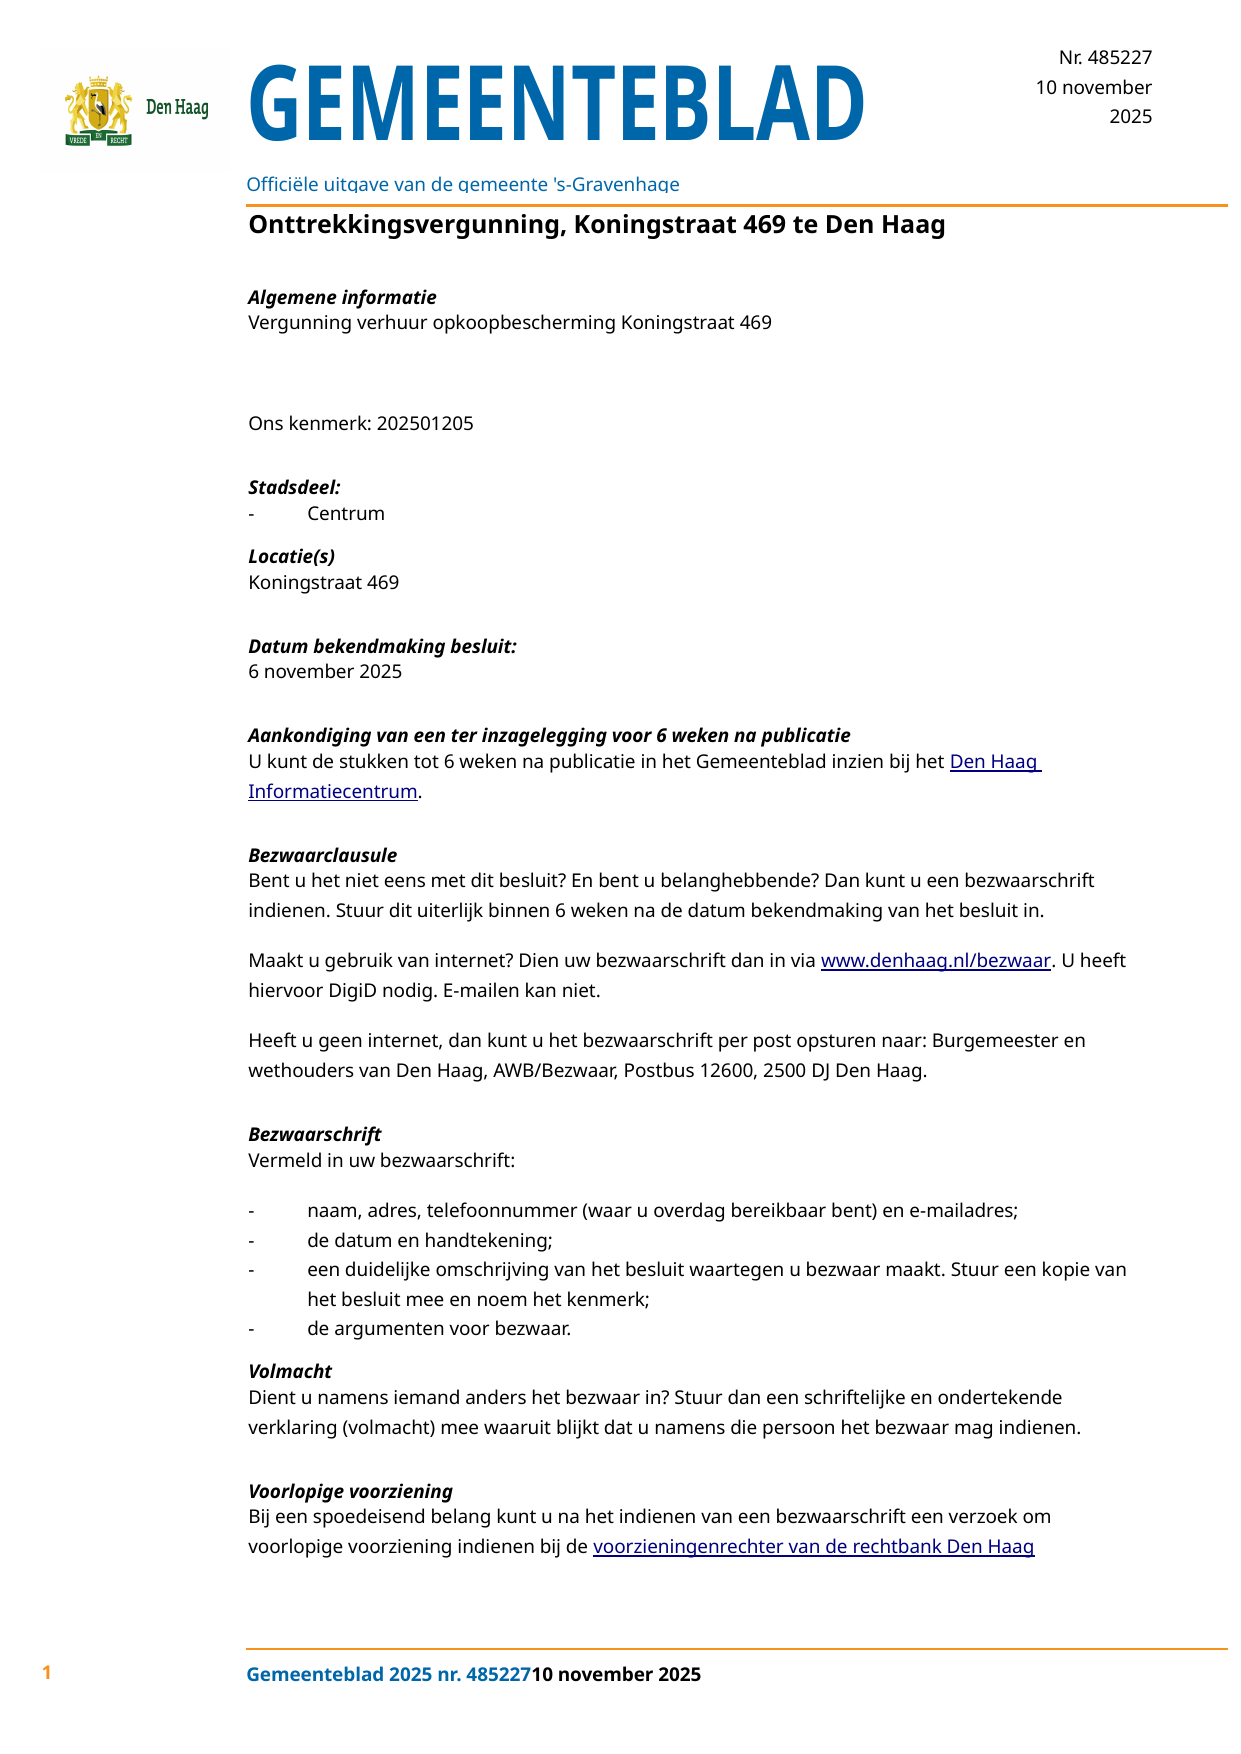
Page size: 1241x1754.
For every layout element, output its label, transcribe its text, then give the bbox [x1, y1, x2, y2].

text Vergunning verhuur opkoopbescherming Koningstraat 469 [248, 309, 1152, 335]
text Bezwaarclausule [248, 842, 1152, 868]
text U kunt de stukken tot 6 weken na publicatie in het Gemeenteblad inzien bij het Den Haag Informatiecentrum. [248, 748, 1152, 804]
text Aankondiging van een ter inzagelegging voor 6 weken na publicatie [248, 723, 1152, 748]
list de datum en handtekening; [248, 1227, 1152, 1253]
text Ons kenmerk: 202501205 [248, 410, 1152, 436]
picture [41, 47, 231, 172]
list Centrum [248, 500, 1152, 526]
list een duidelijke omschrijving van het besluit waartegen u bezwaar maakt. Stuur een kopie van het besluit mee en noem het kenmerk; [248, 1256, 1152, 1312]
text Locatie(s) [248, 543, 1152, 569]
text Dient u namens iemand anders het bezwaar in? Stuur dan een schriftelijke en ondertekende verklaring (volmacht) mee waaruit blijkt dat u namens die persoon het bezwaar mag indienen. [248, 1384, 1152, 1440]
text Voorlopige voorziening [248, 1478, 1152, 1504]
text Volmacht [248, 1359, 1152, 1384]
text Heeft u geen internet, dan kunt u het bezwaarschrift per post opsturen naar: Burgemeester en wethouders van Den Haag, AWB/Bezwaar, Postbus 12600, 2500 DJ Den Haag. [248, 1028, 1152, 1083]
text Algemene informatie [248, 284, 1152, 309]
text Koningstraat 469 [248, 569, 1152, 595]
text Onttrekkingsvergunning, Koningstraat 469 te Den Haag [248, 207, 1152, 241]
text Datum bekendmaking besluit: [248, 633, 1152, 659]
list de argumenten voor bezwaar. [248, 1316, 1152, 1341]
text Bezwaarschrift [248, 1121, 1152, 1147]
text Vermeld in uw bezwaarschrift: [248, 1147, 1152, 1173]
text Maakt u gebruik van internet? Dien uw bezwaarschrift dan in via www.denhaag.nl/bezwaar. U heeft hiervoor DigiD nodig. E-mailen kan niet. [248, 948, 1152, 1003]
list naam, adres, telefoonnummer (waar u overdag bereikbaar bent) en e-mailadres; [248, 1197, 1152, 1223]
text Stadsdeel: [248, 474, 1152, 500]
text Bent u het niet eens met dit besluit? En bent u belanghebbende? Dan kunt u een bezwaarschrift indienen. Stuur dit uiterlijk binnen 6 weken na de datum bekendmaking van het besluit in. [248, 868, 1152, 923]
text 6 november 2025 [248, 659, 1152, 684]
text Bij een spoedeisend belang kunt u na het indienen van een bezwaarschrift een verzoek om voorlopige voorziening indienen bij de voorzieningenrechter van de rechtbank Den Haag [248, 1504, 1152, 1559]
